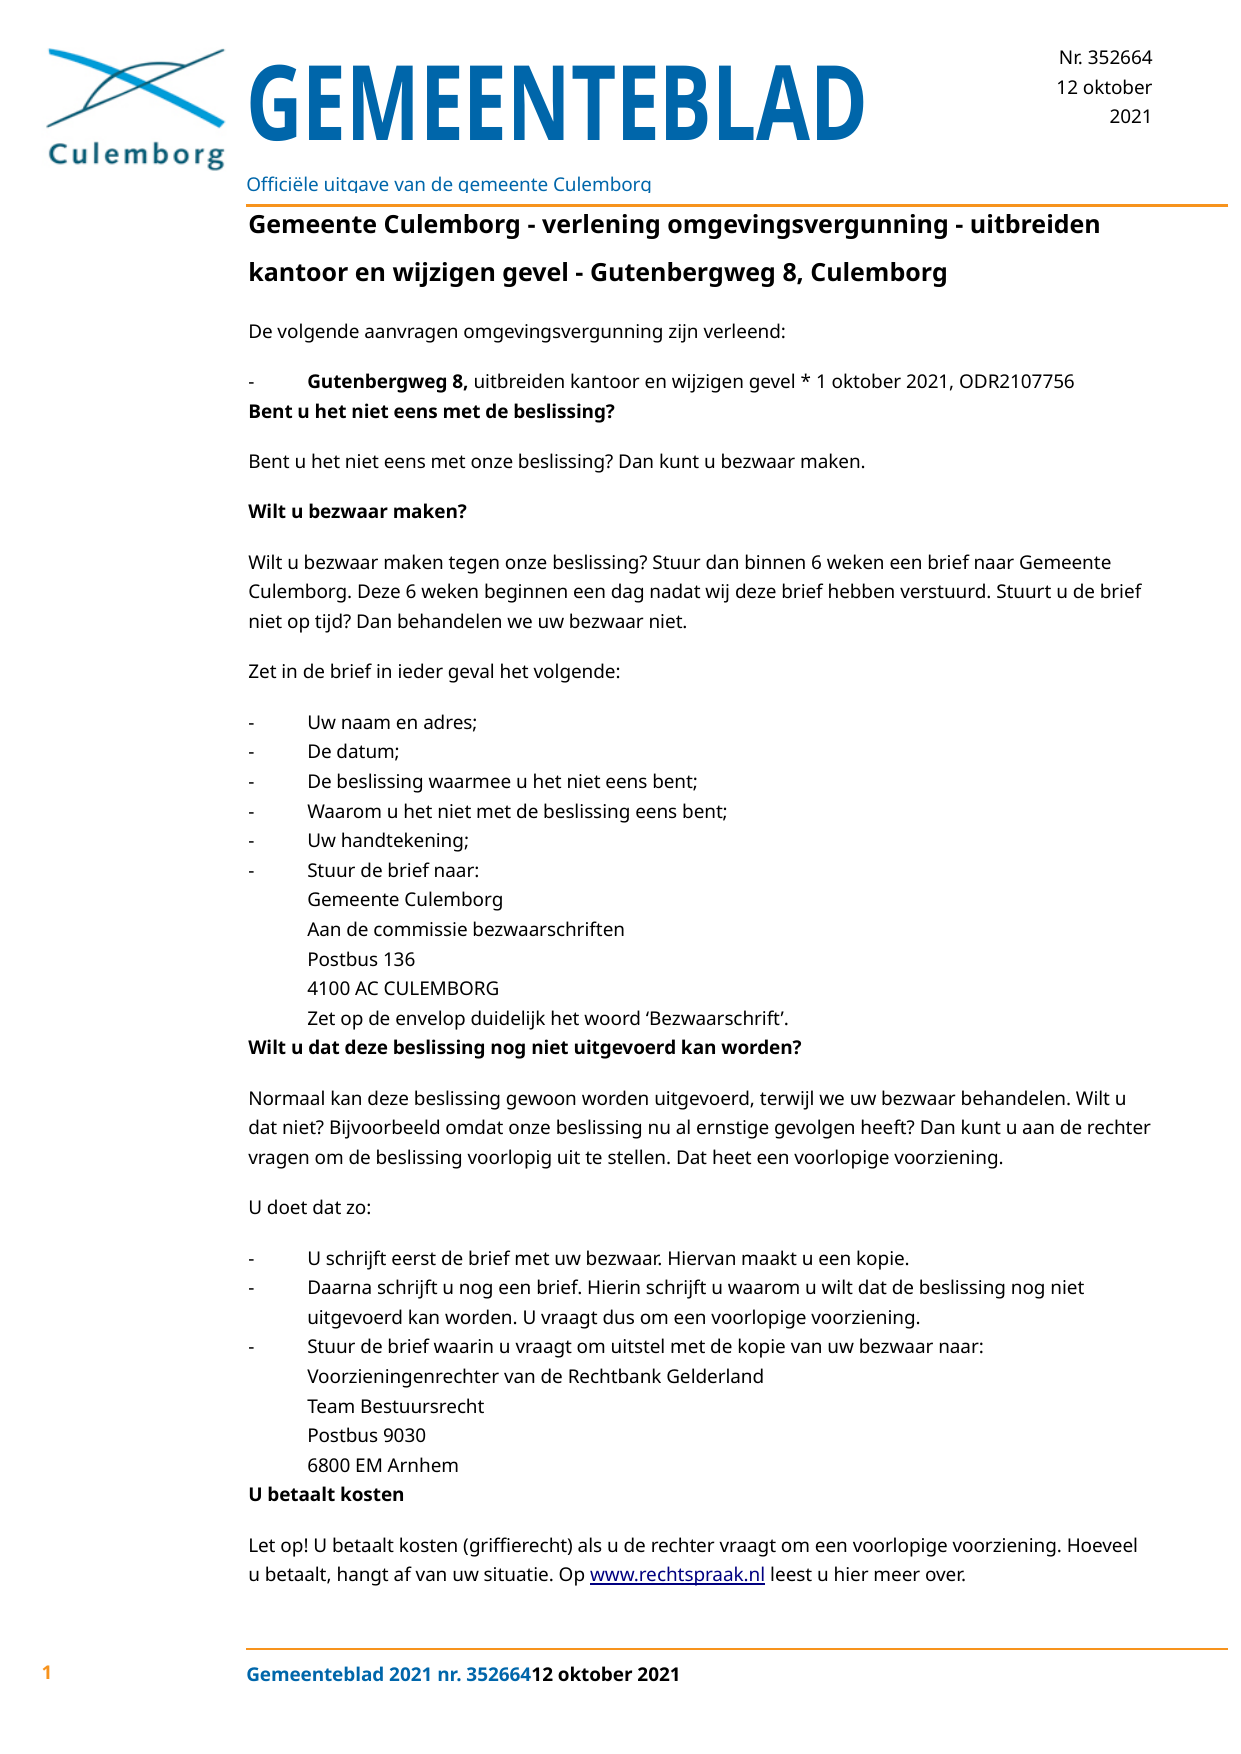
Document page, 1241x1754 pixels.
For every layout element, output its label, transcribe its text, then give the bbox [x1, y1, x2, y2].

list Team Bestuursrecht [248, 1393, 1152, 1419]
list Stuur de brief naar: [248, 857, 1152, 883]
text Wilt u dat deze beslissing nog niet uitgevoerd kan worden? [248, 1034, 1152, 1060]
list Postbus 136 [248, 946, 1152, 972]
list Gutenbergweg 8, uitbreiden kantoor en wijzigen gevel * 1 oktober 2021, ODR2107756 [248, 368, 1152, 394]
list Daarna schrijft u nog een brief. Hierin schrijft u waarom u wilt dat de beslissing nog niet uitgevoerd kan worden. U vraagt dus om een voorlopige voorziening. [248, 1274, 1152, 1330]
list Uw naam en adres; [248, 709, 1152, 735]
list Voorzieningenrechter van de Rechtbank Gelderland [248, 1363, 1152, 1389]
list Uw handtekening; [248, 827, 1152, 853]
picture [41, 47, 231, 172]
list U schrijft eerst de brief met uw bezwaar. Hiervan maakt u een kopie. [248, 1245, 1152, 1271]
list Postbus 9030 [248, 1422, 1152, 1448]
text Gemeente Culemborg - verlening omgevingsvergunning - uitbreiden kantoor en wijzigen gevel - Gutenbergweg 8, Culemborg [248, 207, 1152, 288]
text Bent u het niet eens met de beslissing? [248, 398, 1152, 424]
text U betaalt kosten [248, 1482, 1152, 1507]
list 6800 EM Arnhem [248, 1452, 1152, 1478]
list 4100 AC CULEMBORG [248, 975, 1152, 1001]
list De beslissing waarmee u het niet eens bent; [248, 768, 1152, 794]
text De volgende aanvragen omgevingsvergunning zijn verleend: [248, 318, 1152, 344]
text Zet in de brief in ieder geval het volgende: [248, 659, 1152, 684]
list Gemeente Culemborg [248, 887, 1152, 912]
text Let op! U betaalt kosten (griffierecht) als u de rechter vraagt om een voorlopige voorziening. Hoeveel u betaalt, hangt af van uw situatie. Op www.rechtspraak.nl leest u hier meer over. [248, 1532, 1152, 1587]
text Wilt u bezwaar maken? [248, 499, 1152, 524]
list De datum; [248, 739, 1152, 764]
list Stuur de brief waarin u vraagt om uitstel met de kopie van uw bezwaar naar: [248, 1334, 1152, 1359]
list Zet op de envelop duidelijk het woord ‘Bezwaarschrift’. [248, 1005, 1152, 1031]
text Bent u het niet eens met onze beslissing? Dan kunt u bezwaar maken. [248, 448, 1152, 474]
text Wilt u bezwaar maken tegen onze beslissing? Stuur dan binnen 6 weken een brief naar Gemeente Culemborg. Deze 6 weken beginnen een dag nadat wij deze brief hebben verstuurd. Stuurt u de brief niet op tijd? Dan behandelen we uw bezwaar niet. [248, 549, 1152, 634]
list Waarom u het niet met de beslissing eens bent; [248, 798, 1152, 824]
text U doet dat zo: [248, 1194, 1152, 1220]
list Aan de commissie bezwaarschriften [248, 916, 1152, 942]
text Normaal kan deze beslissing gewoon worden uitgevoerd, terwijl we uw bezwaar behandelen. Wilt u dat niet? Bijvoorbeeld omdat onze beslissing nu al ernstige gevolgen heeft? Dan kunt u aan de rechter vragen om de beslissing voorlopig uit te stellen. Dat heet een voorlopige voorziening. [248, 1085, 1152, 1170]
